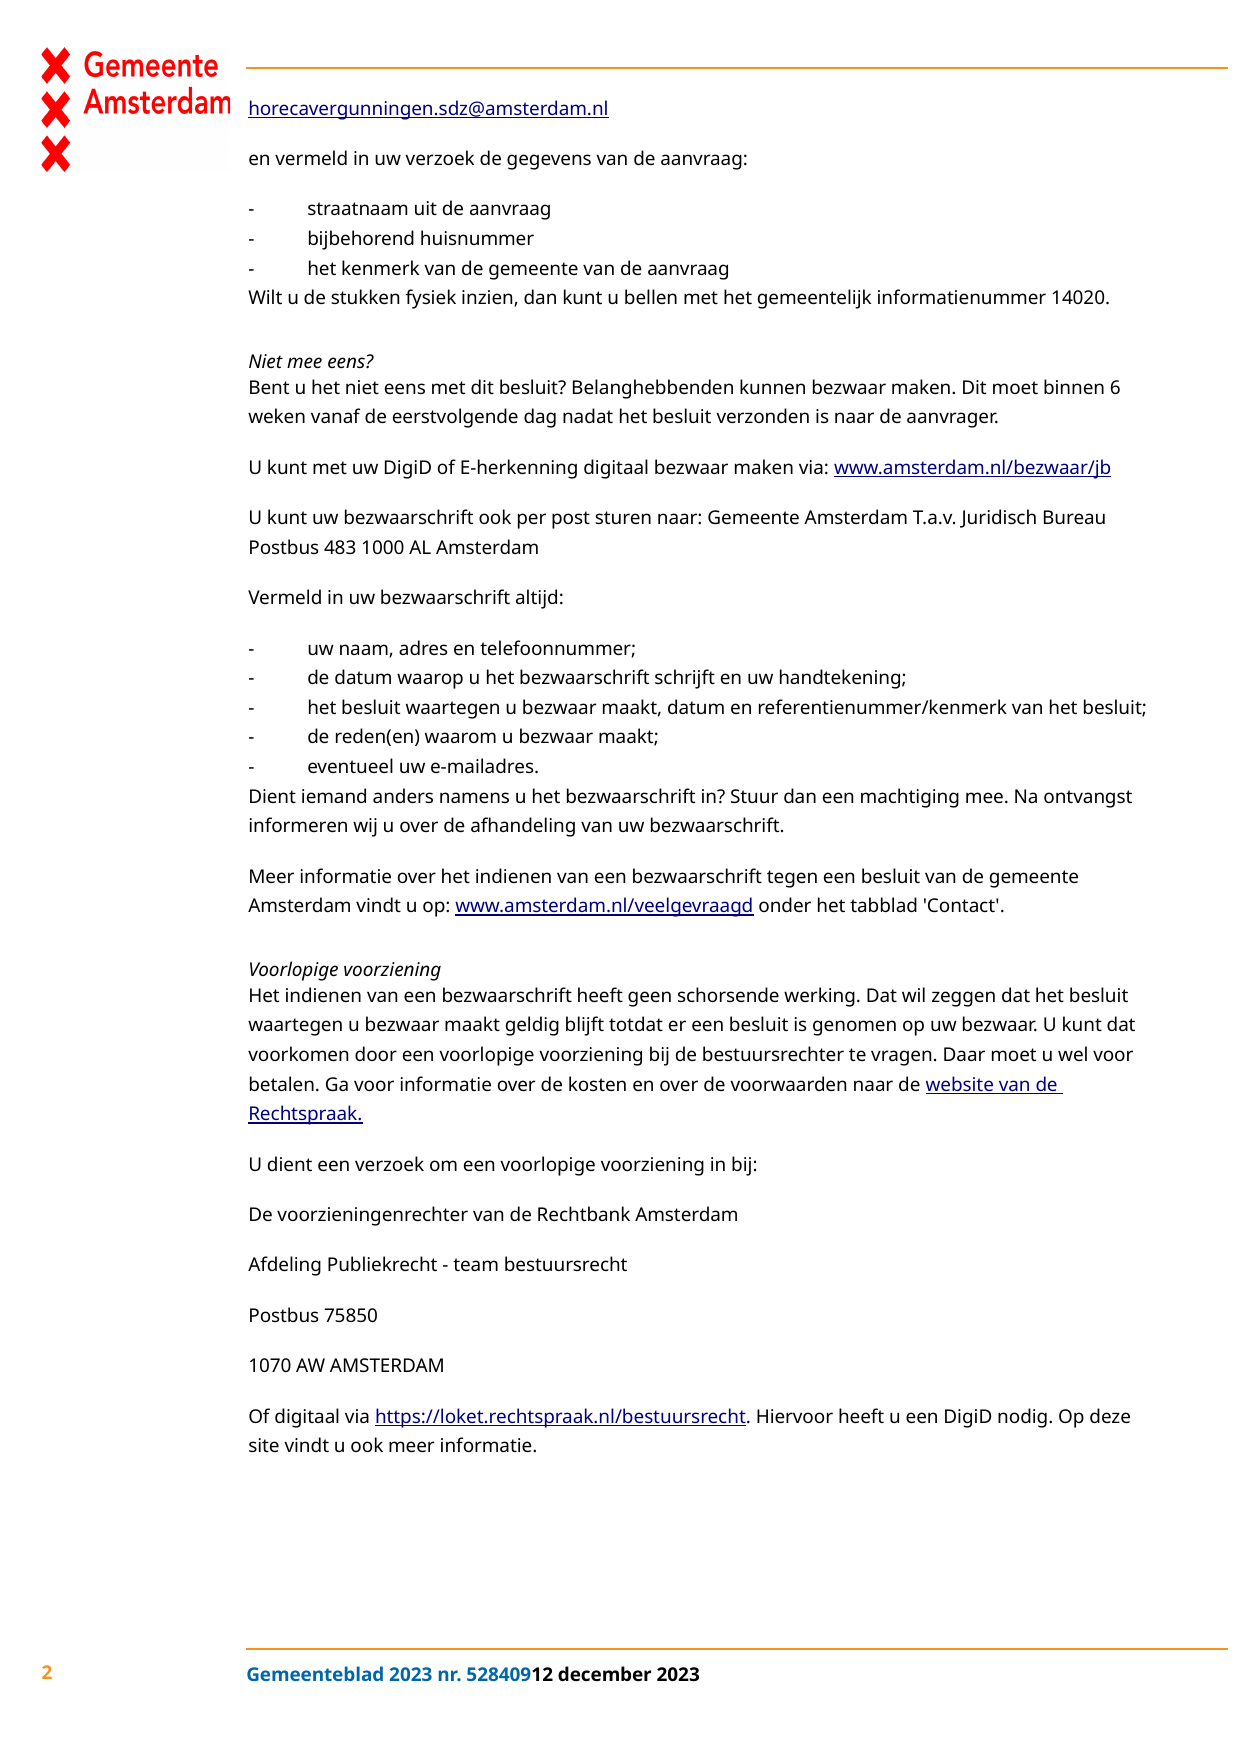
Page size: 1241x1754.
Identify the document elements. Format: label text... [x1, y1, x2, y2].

list de datum waarop u het bezwaarschrift schrijft en uw handtekening; [248, 664, 1152, 690]
text Bent u het niet eens met dit besluit? Belanghebbenden kunnen bezwaar maken. Dit moet binnen 6 weken vanaf de eerstvolgende dag nadat het besluit verzonden is naar de aanvrager. [248, 374, 1152, 429]
text Postbus 75850 [248, 1302, 1152, 1328]
list het besluit waartegen u bezwaar maakt, datum en referentienummer/kenmerk van het besluit; [248, 694, 1152, 720]
list eventueel uw e-mailadres. [248, 753, 1152, 779]
text U kunt uw bezwaarschrift ook per post sturen naar: Gemeente Amsterdam T.a.v. Juridisch Bureau Postbus 483 1000 AL Amsterdam [248, 504, 1152, 560]
text Meer informatie over het indienen van een bezwaarschrift tegen een besluit van de gemeente Amsterdam vindt u op: www.amsterdam.nl/veelgevraagd onder het tabblad 'Contact'. [248, 863, 1152, 918]
text 1070 AW AMSTERDAM [248, 1352, 1152, 1378]
text U kunt met uw DigiD of E-herkenning digitaal bezwaar maken via: www.amsterdam.nl/bezwaar/jb [248, 454, 1152, 480]
text U dient een verzoek om een voorlopige voorziening in bij: [248, 1151, 1152, 1177]
picture [41, 47, 231, 172]
text Niet mee eens? [248, 348, 1152, 374]
list het kenmerk van de gemeente van de aanvraag [248, 255, 1152, 281]
text Afdeling Publiekrecht - team bestuursrecht [248, 1252, 1152, 1277]
list bijbehorend huisnummer [248, 225, 1152, 251]
text Dient iemand anders namens u het bezwaarschrift in? Stuur dan een machtiging mee. Na ontvangst informeren wij u over de afhandeling van uw bezwaarschrift. [248, 783, 1152, 838]
text horecavergunningen.sdz@amsterdam.nl [248, 95, 1152, 121]
text Of digitaal via https://loket.rechtspraak.nl/bestuursrecht. Hiervoor heeft u een DigiD nodig. Op deze site vindt u ook meer informatie. [248, 1403, 1152, 1458]
text Wilt u de stukken fysiek inzien, dan kunt u bellen met het gemeentelijk informatienummer 14020. [248, 284, 1152, 310]
text Voorlopige voorziening [248, 956, 1152, 982]
list uw naam, adres en telefoonnummer; [248, 635, 1152, 661]
text De voorzieningenrechter van de Rechtbank Amsterdam [248, 1201, 1152, 1227]
list de reden(en) waarom u bezwaar maakt; [248, 724, 1152, 749]
text Het indienen van een bezwaarschrift heeft geen schorsende werking. Dat wil zeggen dat het besluit waartegen u bezwaar maakt geldig blijft totdat er een besluit is genomen op uw bezwaar. U kunt dat voorkomen door een voorlopige voorziening bij de bestuursrechter te vragen. Daar moet u wel voor betalen. Ga voor informatie over de kosten en over de voorwaarden naar de website van de Rechtspraak. [248, 982, 1152, 1126]
text en vermeld in uw verzoek de gegevens van de aanvraag: [248, 145, 1152, 171]
list straatnaam uit de aanvraag [248, 196, 1152, 221]
text Vermeld in uw bezwaarschrift altijd: [248, 584, 1152, 610]
